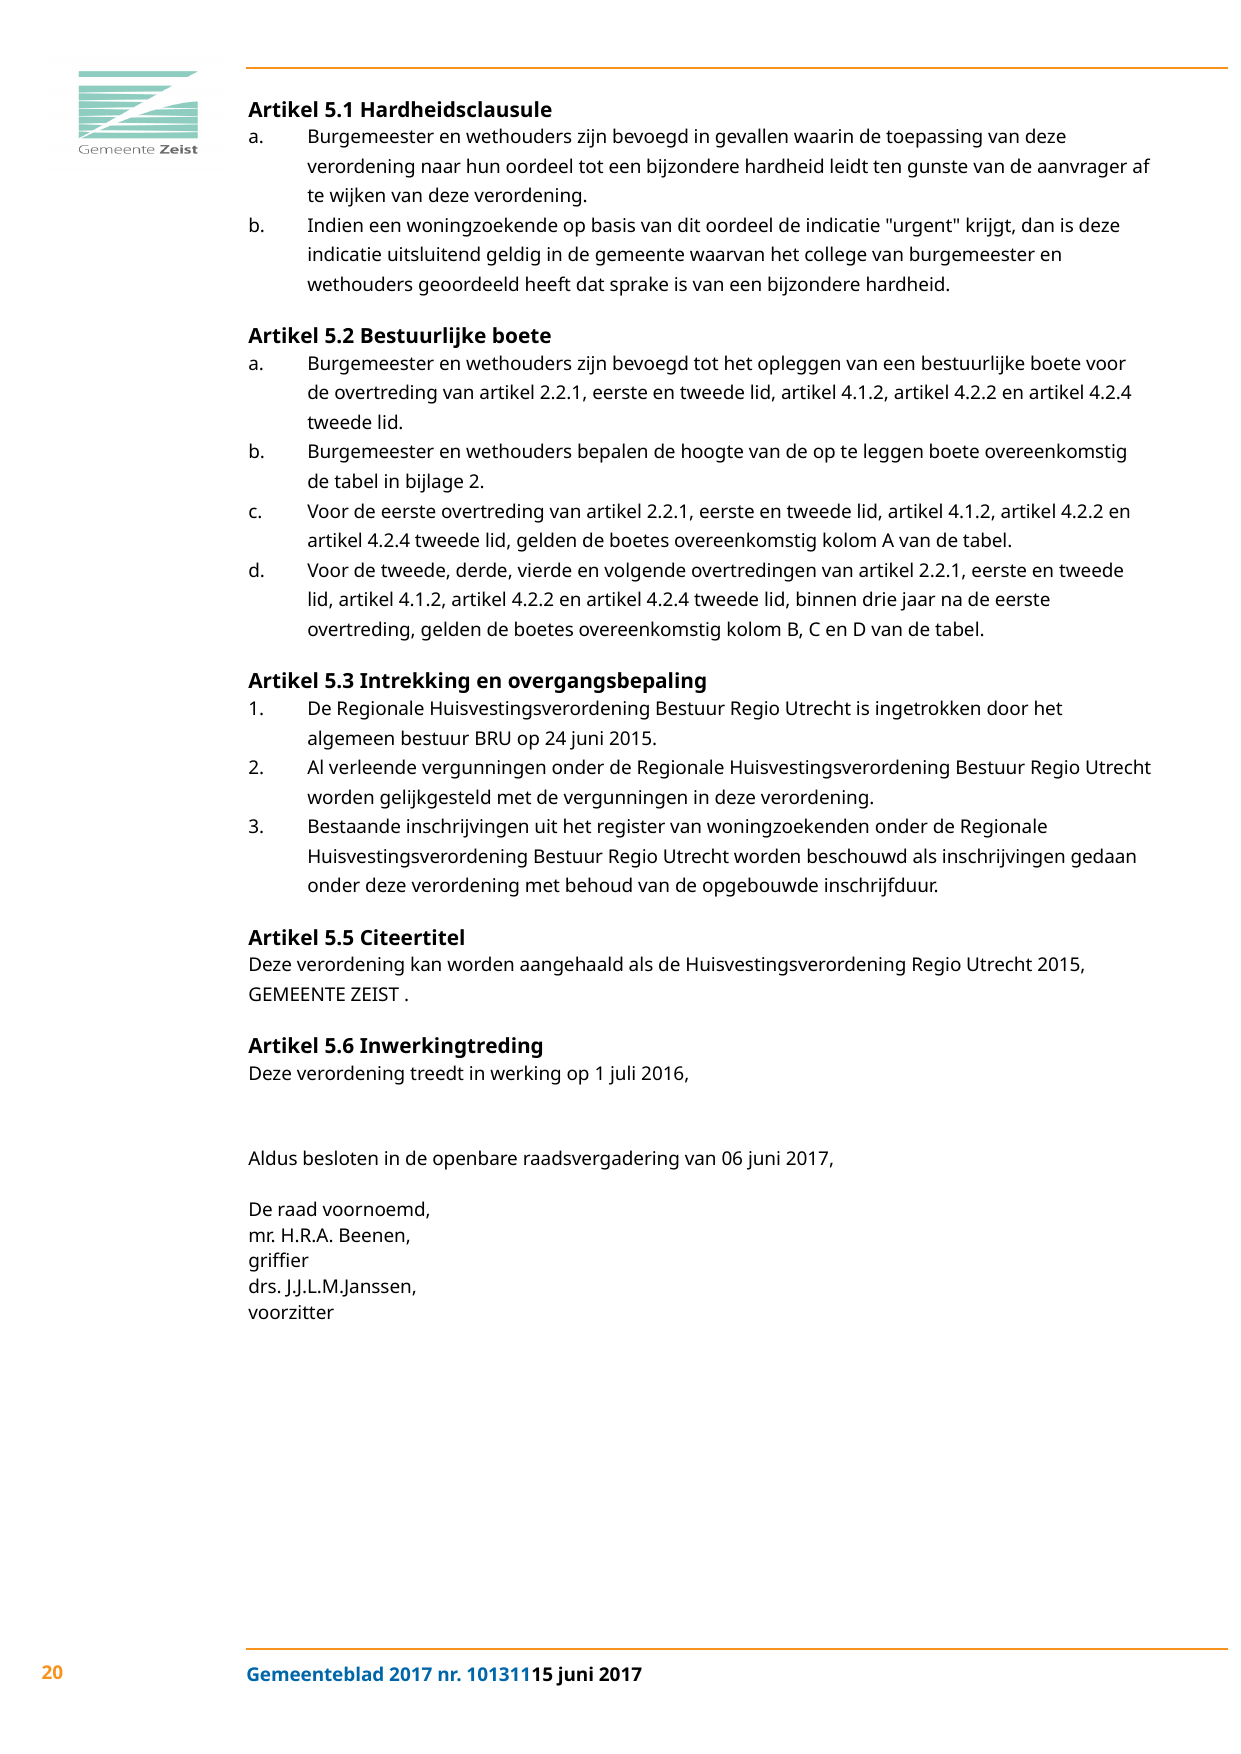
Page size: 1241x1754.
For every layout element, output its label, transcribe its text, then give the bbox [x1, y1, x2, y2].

list Al verleende vergunningen onder de Regionale Huisvestingsverordening Bestuur Regio Utrecht worden gelijkgesteld met de vergunningen in deze verordening. [248, 754, 1152, 809]
text Deze verordening kan worden aangehaald als de Huisvestingsverordening Regio Utrecht 2015, GEMEENTE ZEIST . [248, 951, 1152, 1007]
list Burgemeester en wethouders zijn bevoegd in gevallen waarin de toepassing van deze verordening naar hun oordeel tot een bijzondere hardheid leidt ten gunste van de aanvrager af te wijken van deze verordening. [248, 123, 1152, 208]
list De Regionale Huisvestingsverordening Bestuur Regio Utrecht is ingetrokken door het algemeen bestuur BRU op 24 juni 2015. [248, 695, 1152, 750]
text drs. J.J.L.M.Janssen, [248, 1273, 1152, 1299]
text voorzitter [248, 1299, 1152, 1325]
text Aldus besloten in de openbare raadsvergadering van 06 juni 2017, [248, 1145, 1152, 1171]
text Artikel 5.2 Bestuurlijke boete [248, 322, 1152, 350]
list Burgemeester en wethouders zijn bevoegd tot het opleggen van een bestuurlijke boete voor de overtreding van artikel 2.2.1, eerste en tweede lid, artikel 4.1.2, artikel 4.2.2 en artikel 4.2.4 tweede lid. [248, 350, 1152, 435]
text Artikel 5.5 Citeertitel [248, 923, 1152, 951]
text Artikel 5.1 Hardheidsclausule [248, 95, 1152, 123]
text Artikel 5.6 Inwerkingtreding [248, 1031, 1152, 1060]
list Burgemeester en wethouders bepalen de hoogte van de op te leggen boete overeenkomstig de tabel in bijlage 2. [248, 439, 1152, 494]
text griffier [248, 1248, 1152, 1273]
list Voor de eerste overtreding van artikel 2.2.1, eerste en tweede lid, artikel 4.1.2, artikel 4.2.2 en artikel 4.2.4 tweede lid, gelden de boetes overeenkomstig kolom A van de tabel. [248, 498, 1152, 553]
list Voor de tweede, derde, vierde en volgende overtredingen van artikel 2.2.1, eerste en tweede lid, artikel 4.1.2, artikel 4.2.2 en artikel 4.2.4 tweede lid, binnen drie jaar na de eerste overtreding, gelden de boetes overeenkomstig kolom B, C en D van de tabel. [248, 557, 1152, 642]
text De raad voornoemd, [248, 1196, 1152, 1222]
text mr. H.R.A. Beenen, [248, 1222, 1152, 1248]
list Indien een woningzoekende op basis van dit oordeel de indicatie "urgent" krijgt, dan is deze indicatie uitsluitend geldig in de gemeente waarvan het college van burgemeester en wethouders geoordeeld heeft dat sprake is van een bijzondere hardheid. [248, 212, 1152, 297]
text Artikel 5.3 Intrekking en overgangsbepaling [248, 667, 1152, 695]
list Bestaande inschrijvingen uit het register van woningzoekenden onder de Regionale Huisvestingsverordening Bestuur Regio Utrecht worden beschouwd als inschrijvingen gedaan onder deze verordening met behoud van de opgebouwde inschrijfduur. [248, 813, 1152, 898]
picture [41, 47, 231, 172]
text Deze verordening treedt in werking op 1 juli 2016, [248, 1060, 1152, 1086]
